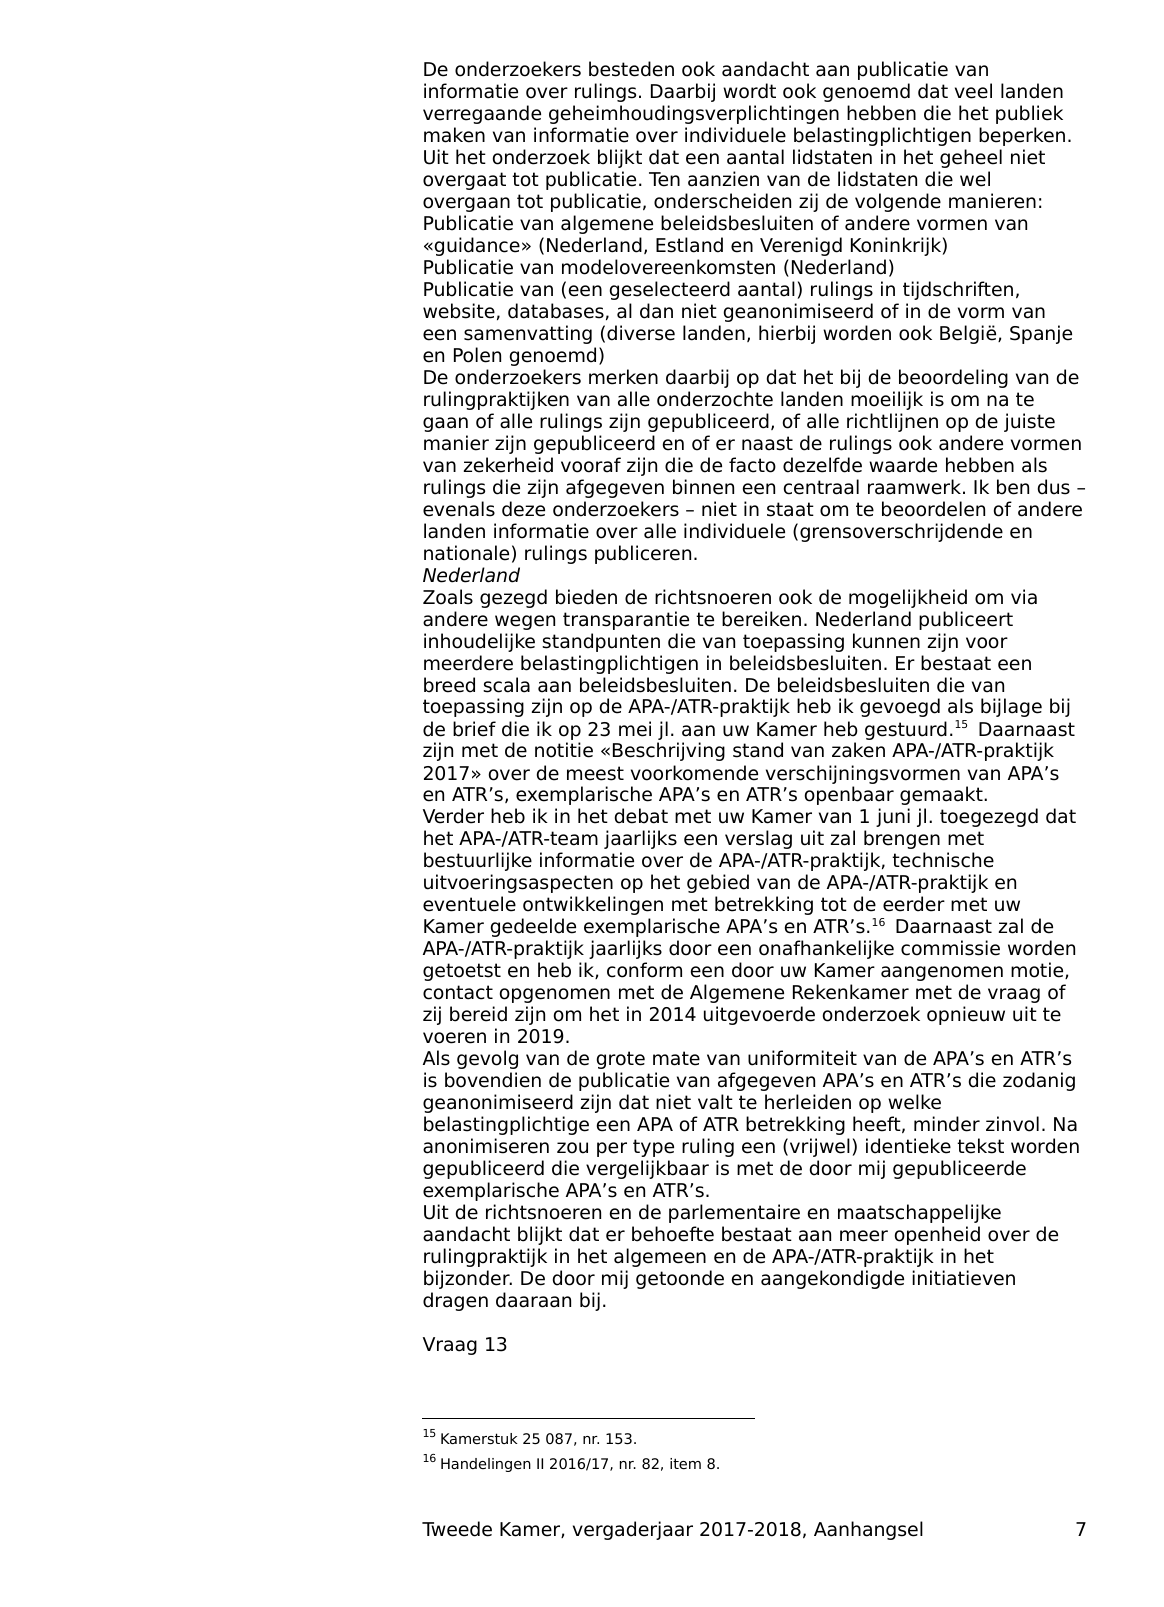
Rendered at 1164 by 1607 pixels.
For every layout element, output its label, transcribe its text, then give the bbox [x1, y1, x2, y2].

text Kamerstuk 25 087, nr. 153. [422, 1427, 1087, 1449]
text Publicatie van (een geselecteerd aantal) rulings in tijdschriften, website, databases, al dan niet geanonimiseerd of in de vorm van een samenvatting (diverse landen, hierbij worden ook België, Spanje en Polen genoemd) [422, 279, 1087, 367]
text Als gevolg van de grote mate van uniformiteit van de APA’s en ATR’s is bovendien de publicatie van afgegeven APA’s en ATR’s die zodanig geanonimiseerd zijn dat niet valt te herleiden op welke belastingplichtige een APA of ATR betrekking heeft, minder zinvol. Na anonimiseren zou per type ruling een (vrijwel) identieke tekst worden gepubliceerd die vergelijkbaar is met de door mij gepubliceerde exemplarische APA’s en ATR’s. [422, 1048, 1087, 1202]
text Uit de richtsnoeren en de parlementaire en maatschappelijke aandacht blijkt dat er behoefte bestaat aan meer openheid over de rulingpraktijk in het algemeen en de APA-/ATR-praktijk in het bijzonder. De door mij getoonde en aangekondigde initiatieven dragen daaraan bij. [422, 1202, 1087, 1312]
text Zoals gezegd bieden de richtsnoeren ook de mogelijkheid om via andere wegen transparantie te bereiken. Nederland publiceert inhoudelijke standpunten die van toepassing kunnen zijn voor meerdere belastingplichtigen in beleidsbesluiten. Er bestaat een breed scala aan beleidsbesluiten. De beleidsbesluiten die van toepassing zijn op de APA-/ATR-praktijk heb ik gevoegd als bijlage bij de brief die ik op 23 mei jl. aan uw Kamer heb gestuurd. Daarnaast zijn met de notitie «Beschrijving stand van zaken APA-/ATR-praktijk 2017» over de meest voorkomende verschijningsvormen van APA’s en ATR’s, exemplarische APA’s en ATR’s openbaar gemaakt. [422, 587, 1087, 806]
text Vraag 13 [422, 1334, 1087, 1356]
text Publicatie van modelovereenkomsten (Nederland) [422, 257, 1087, 279]
text De onderzoekers merken daarbij op dat het bij de beoordeling van de rulingpraktijken van alle onderzochte landen moeilijk is om na te gaan of alle rulings zijn gepubliceerd, of alle richtlijnen op de juiste manier zijn gepubliceerd en of er naast de rulings ook andere vormen van zekerheid vooraf zijn die de facto dezelfde waarde hebben als rulings die zijn afgegeven binnen een centraal raamwerk. Ik ben dus – evenals deze onderzoekers – niet in staat om te beoordelen of andere landen informatie over alle individuele (grensoverschrijdende en nationale) rulings publiceren. [422, 367, 1087, 564]
text Publicatie van algemene beleidsbesluiten of andere vormen van «guidance» (Nederland, Estland en Verenigd Koninkrijk) [422, 213, 1087, 257]
text Verder heb ik in het debat met uw Kamer van 1 juni jl. toegezegd dat het APA-/ATR-team jaarlijks een verslag uit zal brengen met bestuurlijke informatie over de APA-/ATR-praktijk, technische uitvoeringsaspecten op het gebied van de APA-/ATR-praktijk en eventuele ontwikkelingen met betrekking tot de eerder met uw Kamer gedeelde exemplarische APA’s en ATR’s. Daarnaast zal de APA-/ATR-praktijk jaarlijks door een onafhankelijke commissie worden getoetst en heb ik, conform een door uw Kamer aangenomen motie, contact opgenomen met de Algemene Rekenkamer met de vraag of zij bereid zijn om het in 2014 uitgevoerde onderzoek opnieuw uit te voeren in 2019. [422, 806, 1087, 1048]
text Nederland [422, 564, 1087, 587]
text Handelingen II 2016/17, nr. 82, item 8. [422, 1452, 1087, 1474]
text De onderzoekers besteden ook aandacht aan publicatie van informatie over rulings. Daarbij wordt ook genoemd dat veel landen verregaande geheimhoudingsverplichtingen hebben die het publiek maken van informatie over individuele belastingplichtigen beperken. Uit het onderzoek blijkt dat een aantal lidstaten in het geheel niet overgaat tot publicatie. Ten aanzien van de lidstaten die wel overgaan tot publicatie, onderscheiden zij de volgende manieren: [422, 59, 1087, 213]
